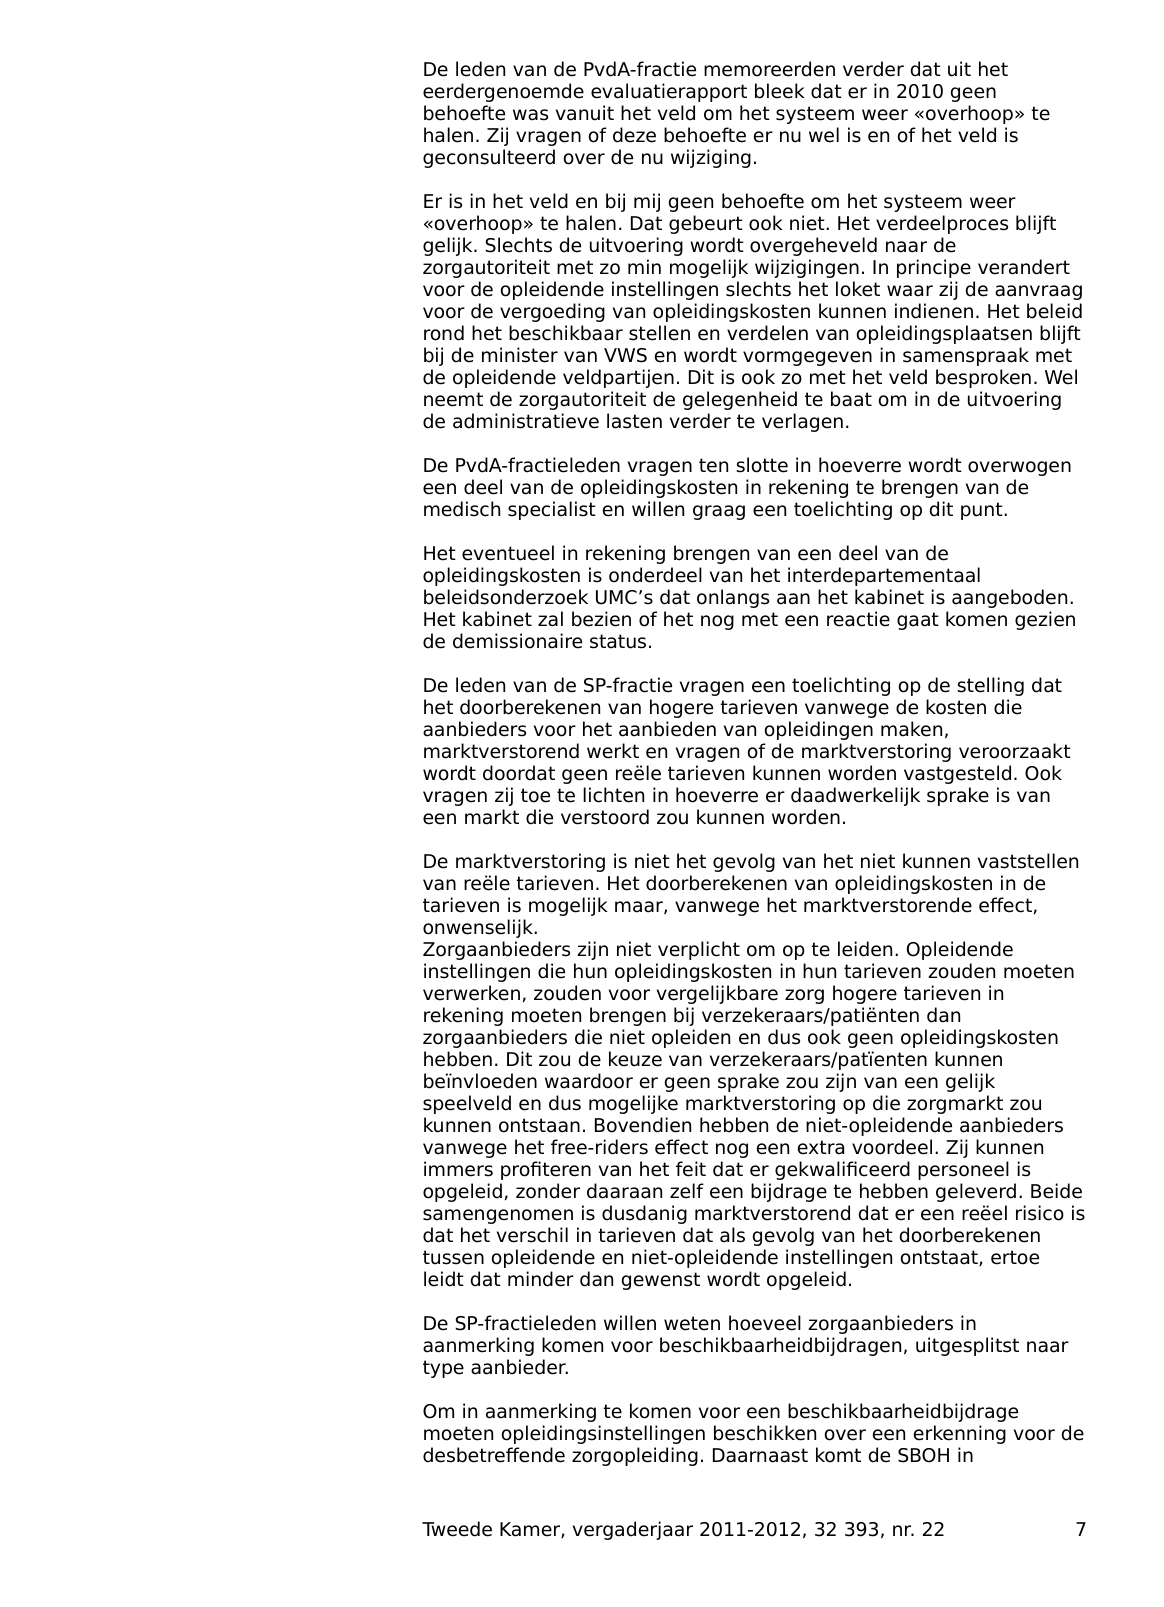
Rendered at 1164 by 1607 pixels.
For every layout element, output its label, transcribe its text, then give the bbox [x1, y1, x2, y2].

text Het eventueel in rekening brengen van een deel van de opleidingskosten is onderdeel van het interdepartementaal beleidsonderzoek UMC’s dat onlangs aan het kabinet is aangeboden. Het kabinet zal bezien of het nog met een reactie gaat komen gezien de demissionaire status. [422, 543, 1087, 653]
text Om in aanmerking te komen voor een beschikbaarheidbijdrage moeten opleidingsinstellingen beschikken over een erkenning voor de desbetreffende zorgopleiding. Daarnaast komt de SBOH in [422, 1401, 1087, 1467]
text De leden van de SP-fractie vragen een toelichting op de stelling dat het doorberekenen van hogere tarieven vanwege de kosten die aanbieders voor het aanbieden van opleidingen maken, marktverstorend werkt en vragen of de marktverstoring veroorzaakt wordt doordat geen reële tarieven kunnen worden vastgesteld. Ook vragen zij toe te lichten in hoeverre er daadwerkelijk sprake is van een markt die verstoord zou kunnen worden. [422, 675, 1087, 829]
text De SP-fractieleden willen weten hoeveel zorgaanbieders in aanmerking komen voor beschikbaarheidbijdragen, uitgesplitst naar type aanbieder. [422, 1313, 1087, 1379]
text De leden van de PvdA-fractie memoreerden verder dat uit het eerdergenoemde evaluatierapport bleek dat er in 2010 geen behoefte was vanuit het veld om het systeem weer «overhoop» te halen. Zij vragen of deze behoefte er nu wel is en of het veld is geconsulteerd over de nu wijziging. [422, 59, 1087, 169]
text De PvdA-fractieleden vragen ten slotte in hoeverre wordt overwogen een deel van de opleidingskosten in rekening te brengen van de medisch specialist en willen graag een toelichting op dit punt. [422, 455, 1087, 521]
text Zorgaanbieders zijn niet verplicht om op te leiden. Opleidende instellingen die hun opleidingskosten in hun tarieven zouden moeten verwerken, zouden voor vergelijkbare zorg hogere tarieven in rekening moeten brengen bij verzekeraars/patiënten dan zorgaanbieders die niet opleiden en dus ook geen opleidingskosten hebben. Dit zou de keuze van verzekeraars/patïenten kunnen beïnvloeden waardoor er geen sprake zou zijn van een gelijk speelveld en dus mogelijke marktverstoring op die zorgmarkt zou kunnen ontstaan. Bovendien hebben de niet-opleidende aanbieders vanwege het free-riders effect nog een extra voordeel. Zij kunnen immers profiteren van het feit dat er gekwalificeerd personeel is opgeleid, zonder daaraan zelf een bijdrage te hebben geleverd. Beide samengenomen is dusdanig marktverstorend dat er een reëel risico is dat het verschil in tarieven dat als gevolg van het doorberekenen tussen opleidende en niet-opleidende instellingen ontstaat, ertoe leidt dat minder dan gewenst wordt opgeleid. [422, 939, 1087, 1291]
text Er is in het veld en bij mij geen behoefte om het systeem weer «overhoop» te halen. Dat gebeurt ook niet. Het verdeelproces blijft gelijk. Slechts de uitvoering wordt overgeheveld naar de zorgautoriteit met zo min mogelijk wijzigingen. In principe verandert voor de opleidende instellingen slechts het loket waar zij de aanvraag voor de vergoeding van opleidingskosten kunnen indienen. Het beleid rond het beschikbaar stellen en verdelen van opleidingsplaatsen blijft bij de minister van VWS en wordt vormgegeven in samenspraak met de opleidende veldpartijen. Dit is ook zo met het veld besproken. Wel neemt de zorgautoriteit de gelegenheid te baat om in de uitvoering de administratieve lasten verder te verlagen. [422, 191, 1087, 433]
text De marktverstoring is niet het gevolg van het niet kunnen vaststellen van reële tarieven. Het doorberekenen van opleidingskosten in de tarieven is mogelijk maar, vanwege het marktverstorende effect, onwenselijk. [422, 851, 1087, 939]
